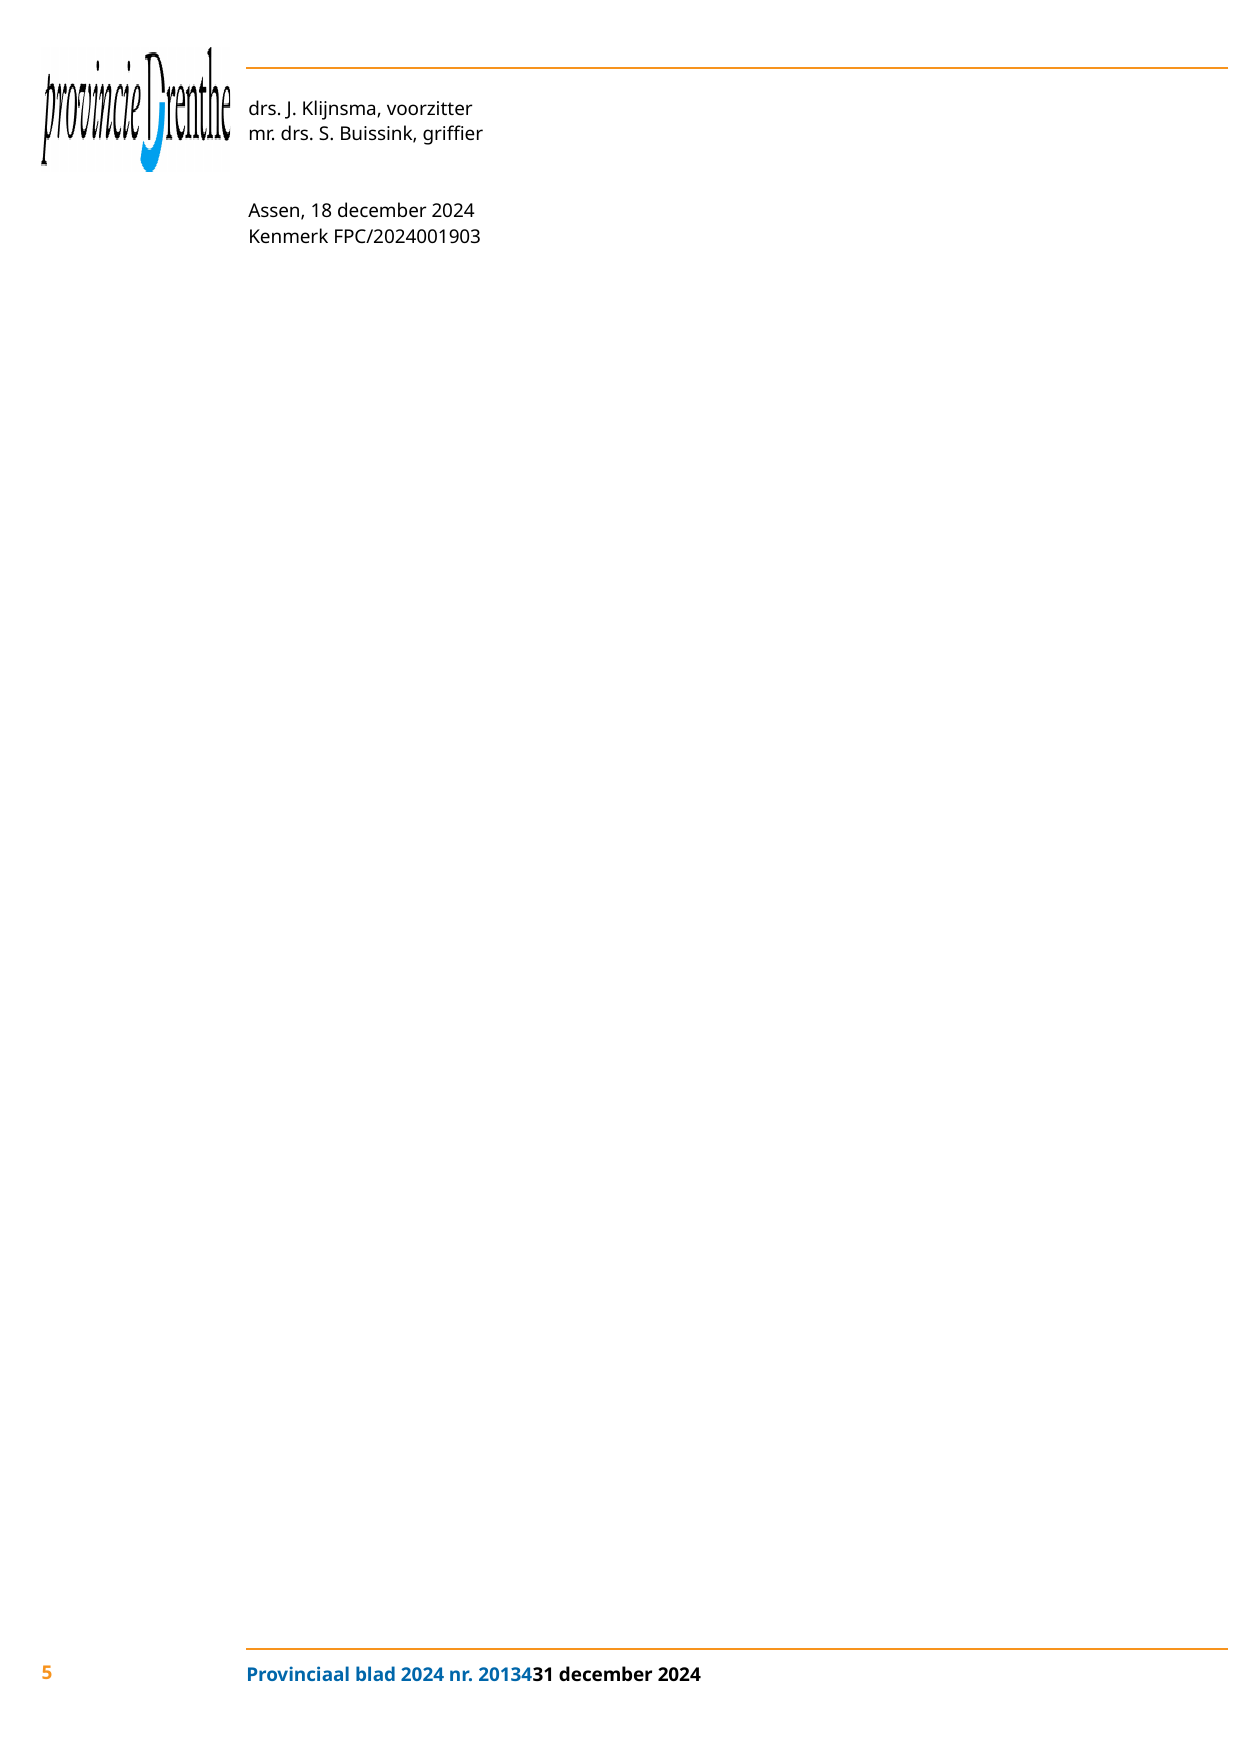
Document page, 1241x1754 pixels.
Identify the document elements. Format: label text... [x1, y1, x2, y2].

text Kenmerk FPC/2024001903 [248, 223, 1152, 249]
text mr. drs. S. Buissink, griffier [248, 121, 1152, 146]
text drs. J. Klijnsma, voorzitter [248, 95, 1152, 121]
text Assen, 18 december 2024 [248, 198, 1152, 223]
picture [41, 47, 231, 172]
